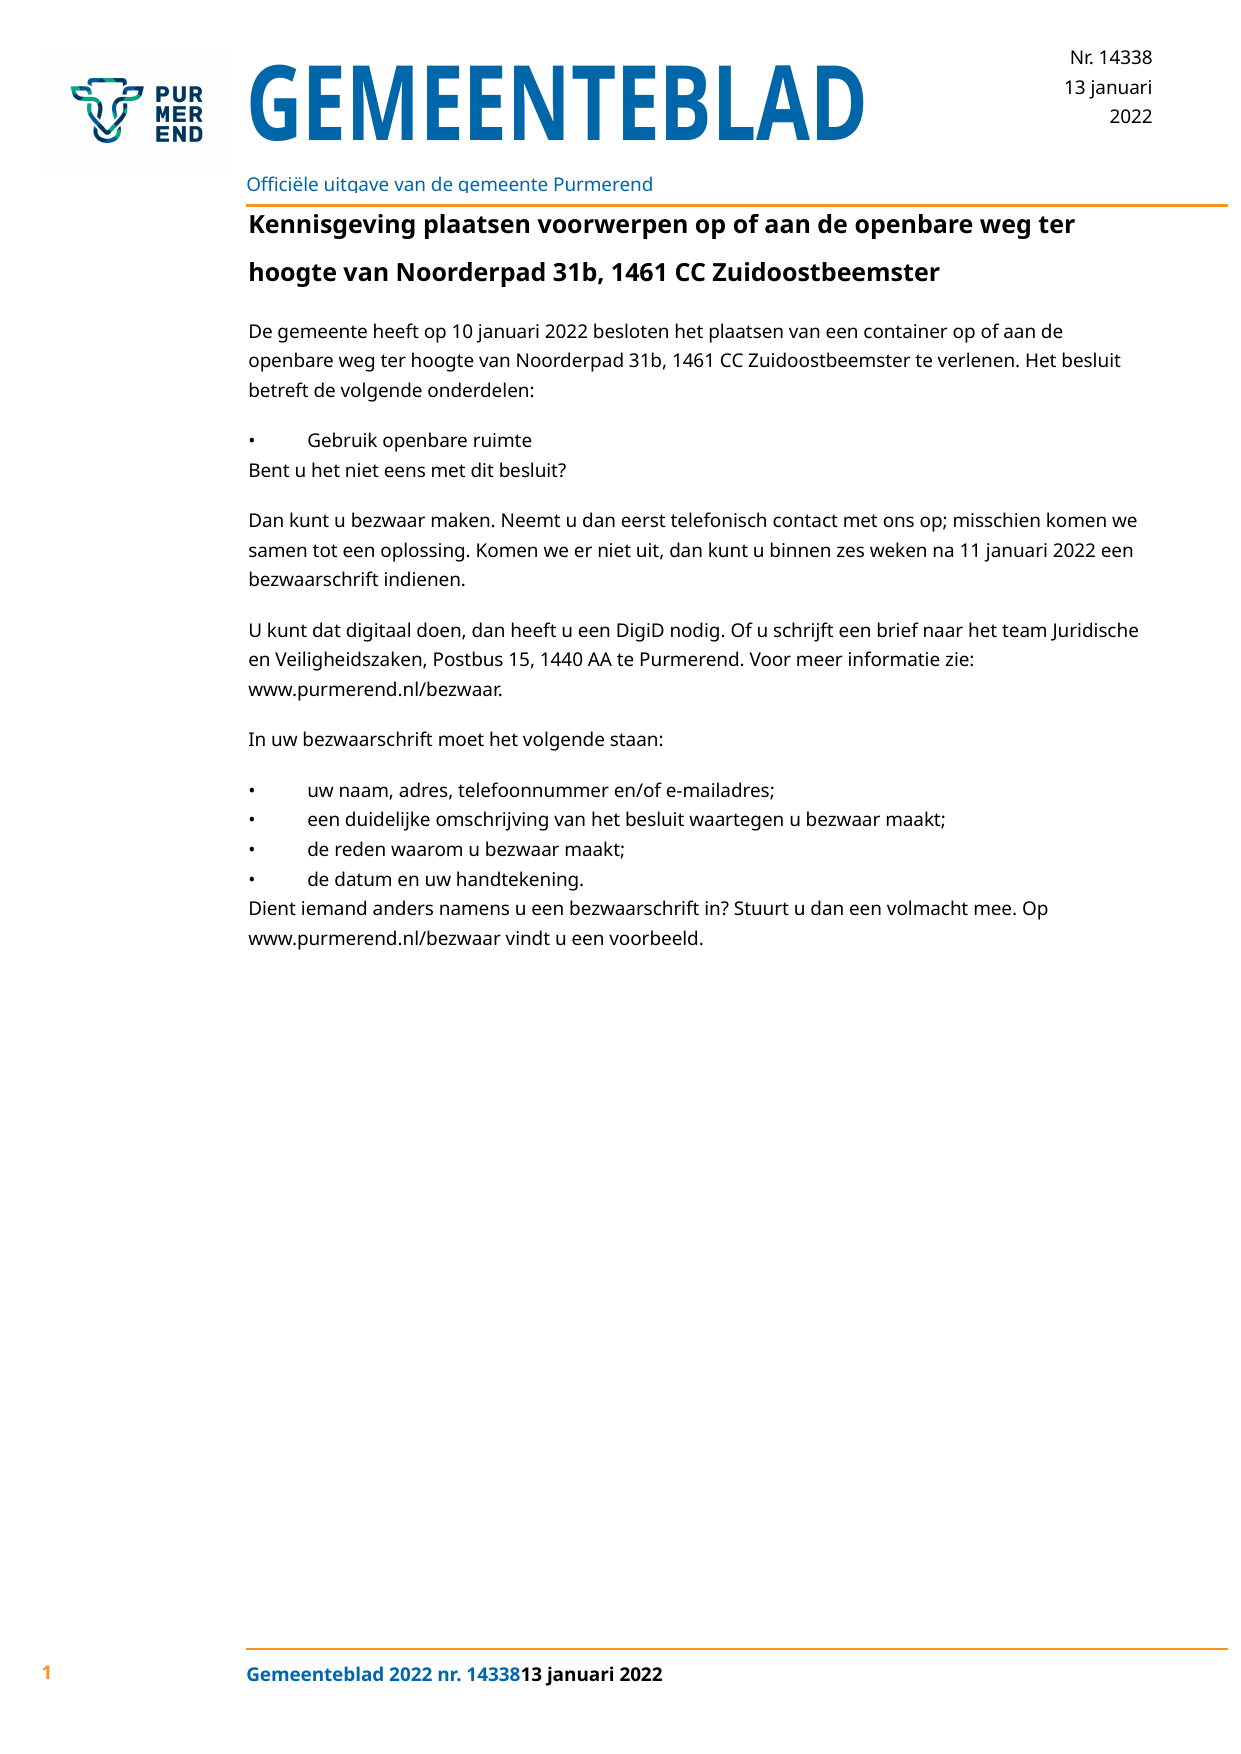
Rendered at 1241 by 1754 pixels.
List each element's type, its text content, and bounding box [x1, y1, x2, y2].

list Gebruik openbare ruimte [248, 427, 1152, 453]
text Dan kunt u bezwaar maken. Neemt u dan eerst telefonisch contact met ons op; misschien komen we samen tot een oplossing. Komen we er niet uit, dan kunt u binnen zes weken na 11 januari 2022 een bezwaarschrift indienen. [248, 507, 1152, 592]
list een duidelijke omschrijving van het besluit waartegen u bezwaar maakt; [248, 807, 1152, 832]
text Dient iemand anders namens u een bezwaarschrift in? Stuurt u dan een volmacht mee. Op www.purmerend.nl/bezwaar vindt u een voorbeeld. [248, 895, 1152, 951]
list de datum en uw handtekening. [248, 866, 1152, 892]
text Kennisgeving plaatsen voorwerpen op of aan de openbare weg ter hoogte van Noorderpad 31b, 1461 CC Zuidoostbeemster [248, 207, 1152, 288]
text Bent u het niet eens met dit besluit? [248, 457, 1152, 483]
text U kunt dat digitaal doen, dan heeft u een DigiD nodig. Of u schrijft een brief naar het team Juridische en Veiligheidszaken, Postbus 15, 1440 AA te Purmerend. Voor meer informatie zie: www.purmerend.nl/bezwaar. [248, 617, 1152, 702]
text In uw bezwaarschrift moet het volgende staan: [248, 727, 1152, 752]
list de reden waarom u bezwaar maakt; [248, 836, 1152, 862]
text De gemeente heeft op 10 januari 2022 besloten het plaatsen van een container op of aan de openbare weg ter hoogte van Noorderpad 31b, 1461 CC Zuidoostbeemster te verlenen. Het besluit betreft de volgende onderdelen: [248, 318, 1152, 403]
list uw naam, adres, telefoonnummer en/of e-mailadres; [248, 777, 1152, 803]
picture [41, 47, 231, 172]
